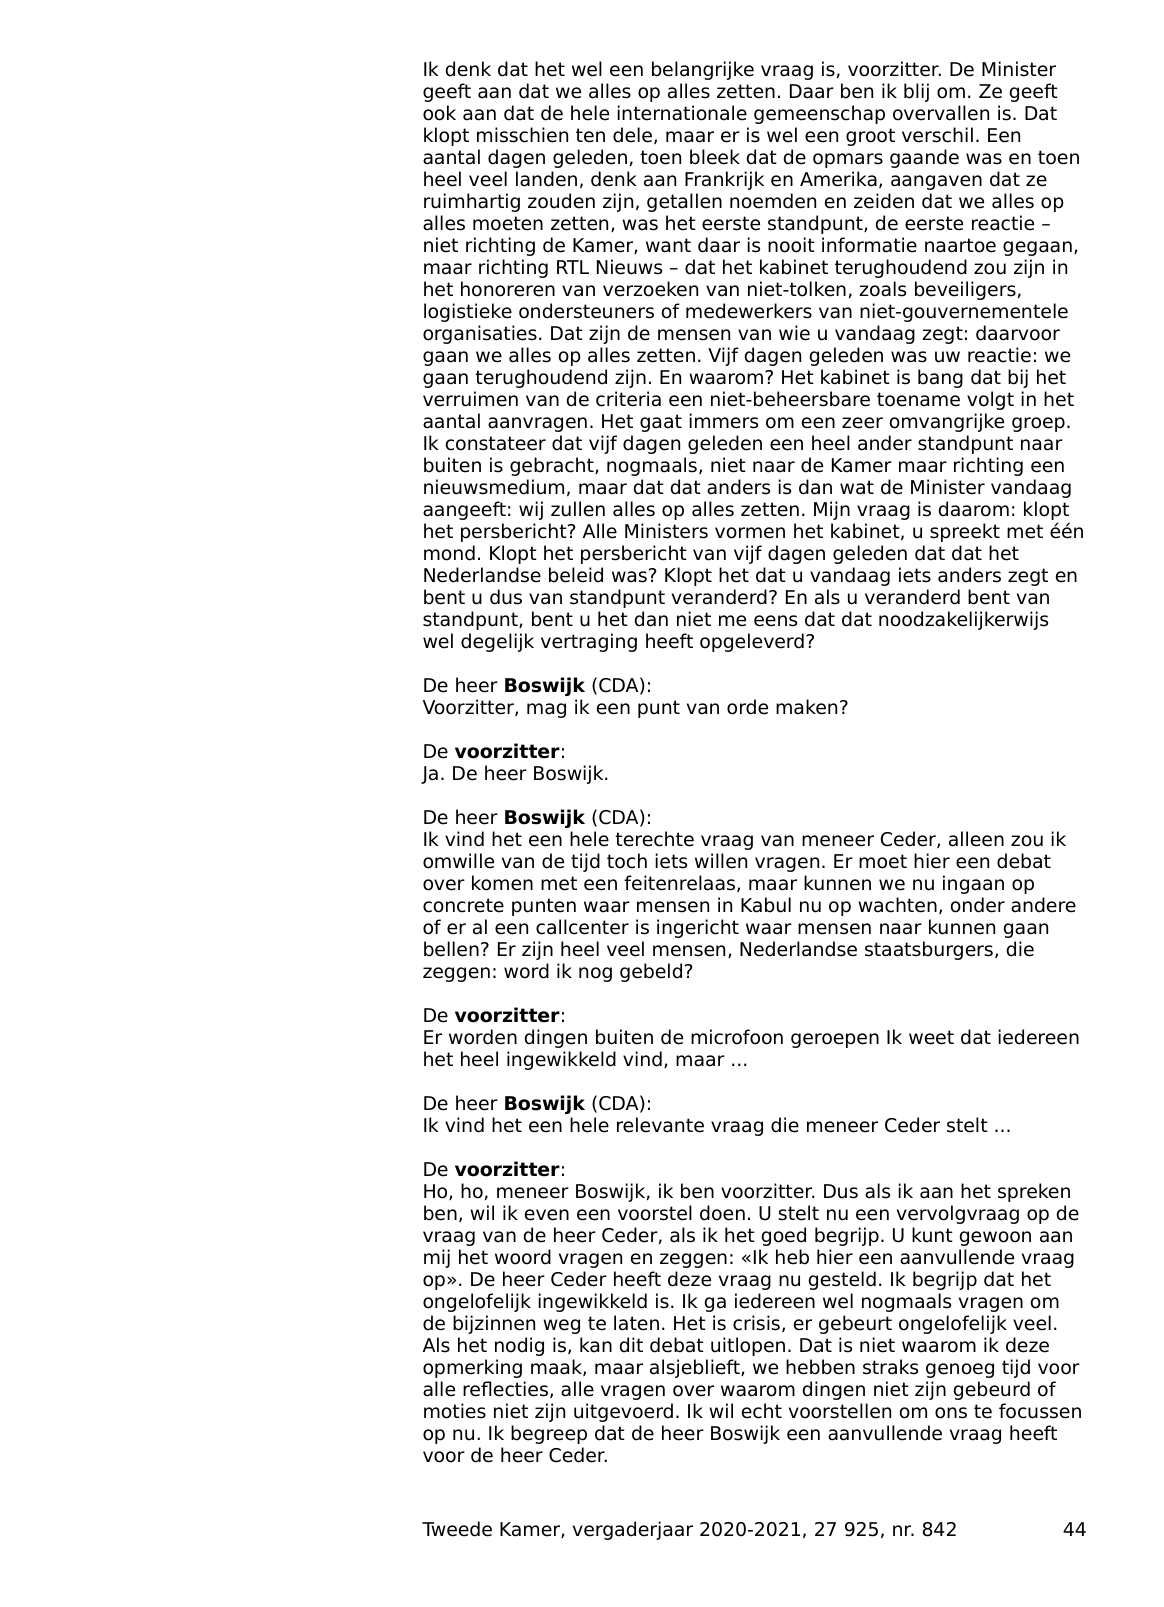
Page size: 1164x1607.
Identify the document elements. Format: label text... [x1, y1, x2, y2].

text De voorzitter: [422, 1159, 1087, 1181]
text Ik denk dat het wel een belangrijke vraag is, voorzitter. De Minister geeft aan dat we alles op alles zetten. Daar ben ik blij om. Ze geeft ook aan dat de hele internationale gemeenschap overvallen is. Dat klopt misschien ten dele, maar er is wel een groot verschil. Een aantal dagen geleden, toen bleek dat de opmars gaande was en toen heel veel landen, denk aan Frankrijk en Amerika, aangaven dat ze ruimhartig zouden zijn, getallen noemden en zeiden dat we alles op alles moeten zetten, was het eerste standpunt, de eerste reactie – niet richting de Kamer, want daar is nooit informatie naartoe gegaan, maar richting RTL Nieuws – dat het kabinet terughoudend zou zijn in het honoreren van verzoeken van niet-tolken, zoals beveiligers, logistieke ondersteuners of medewerkers van niet-gouvernementele organisaties. Dat zijn de mensen van wie u vandaag zegt: daarvoor gaan we alles op alles zetten. Vijf dagen geleden was uw reactie: we gaan terughoudend zijn. En waarom? Het kabinet is bang dat bij het verruimen van de criteria een niet-beheersbare toename volgt in het aantal aanvragen. Het gaat immers om een zeer omvangrijke groep. Ik constateer dat vijf dagen geleden een heel ander standpunt naar buiten is gebracht, nogmaals, niet naar de Kamer maar richting een nieuwsmedium, maar dat dat anders is dan wat de Minister vandaag aangeeft: wij zullen alles op alles zetten. Mijn vraag is daarom: klopt het persbericht? Alle Ministers vormen het kabinet, u spreekt met één mond. Klopt het persbericht van vijf dagen geleden dat dat het Nederlandse beleid was? Klopt het dat u vandaag iets anders zegt en bent u dus van standpunt veranderd? En als u veranderd bent van standpunt, bent u het dan niet me eens dat dat noodzakelijkerwijs wel degelijk vertraging heeft opgeleverd? [422, 59, 1087, 652]
text De heer Boswijk (CDA): [422, 807, 1087, 829]
text Ja. De heer Boswijk. [422, 763, 1087, 785]
text Voorzitter, mag ik een punt van orde maken? [422, 697, 1087, 719]
text De voorzitter: [422, 1005, 1087, 1027]
text De heer Boswijk (CDA): [422, 1093, 1087, 1115]
text Ik vind het een hele terechte vraag van meneer Ceder, alleen zou ik omwille van de tijd toch iets willen vragen. Er moet hier een debat over komen met een feitenrelaas, maar kunnen we nu ingaan op concrete punten waar mensen in Kabul nu op wachten, onder andere of er al een callcenter is ingericht waar mensen naar kunnen gaan bellen? Er zijn heel veel mensen, Nederlandse staatsburgers, die zeggen: word ik nog gebeld? [422, 829, 1087, 983]
text Ik vind het een hele relevante vraag die meneer Ceder stelt ... [422, 1115, 1087, 1137]
text De heer Boswijk (CDA): [422, 675, 1087, 697]
text Er worden dingen buiten de microfoon geroepen Ik weet dat iedereen het heel ingewikkeld vind, maar ... [422, 1027, 1087, 1071]
text De voorzitter: [422, 741, 1087, 763]
text Ho, ho, meneer Boswijk, ik ben voorzitter. Dus als ik aan het spreken ben, wil ik even een voorstel doen. U stelt nu een vervolgvraag op de vraag van de heer Ceder, als ik het goed begrijp. U kunt gewoon aan mij het woord vragen en zeggen: «Ik heb hier een aanvullende vraag op». De heer Ceder heeft deze vraag nu gesteld. Ik begrijp dat het ongelofelijk ingewikkeld is. Ik ga iedereen wel nogmaals vragen om de bijzinnen weg te laten. Het is crisis, er gebeurt ongelofelijk veel. Als het nodig is, kan dit debat uitlopen. Dat is niet waarom ik deze opmerking maak, maar alsjeblieft, we hebben straks genoeg tijd voor alle reflecties, alle vragen over waarom dingen niet zijn gebeurd of moties niet zijn uitgevoerd. Ik wil echt voorstellen om ons te focussen op nu. Ik begreep dat de heer Boswijk een aanvullende vraag heeft voor de heer Ceder. [422, 1181, 1087, 1467]
